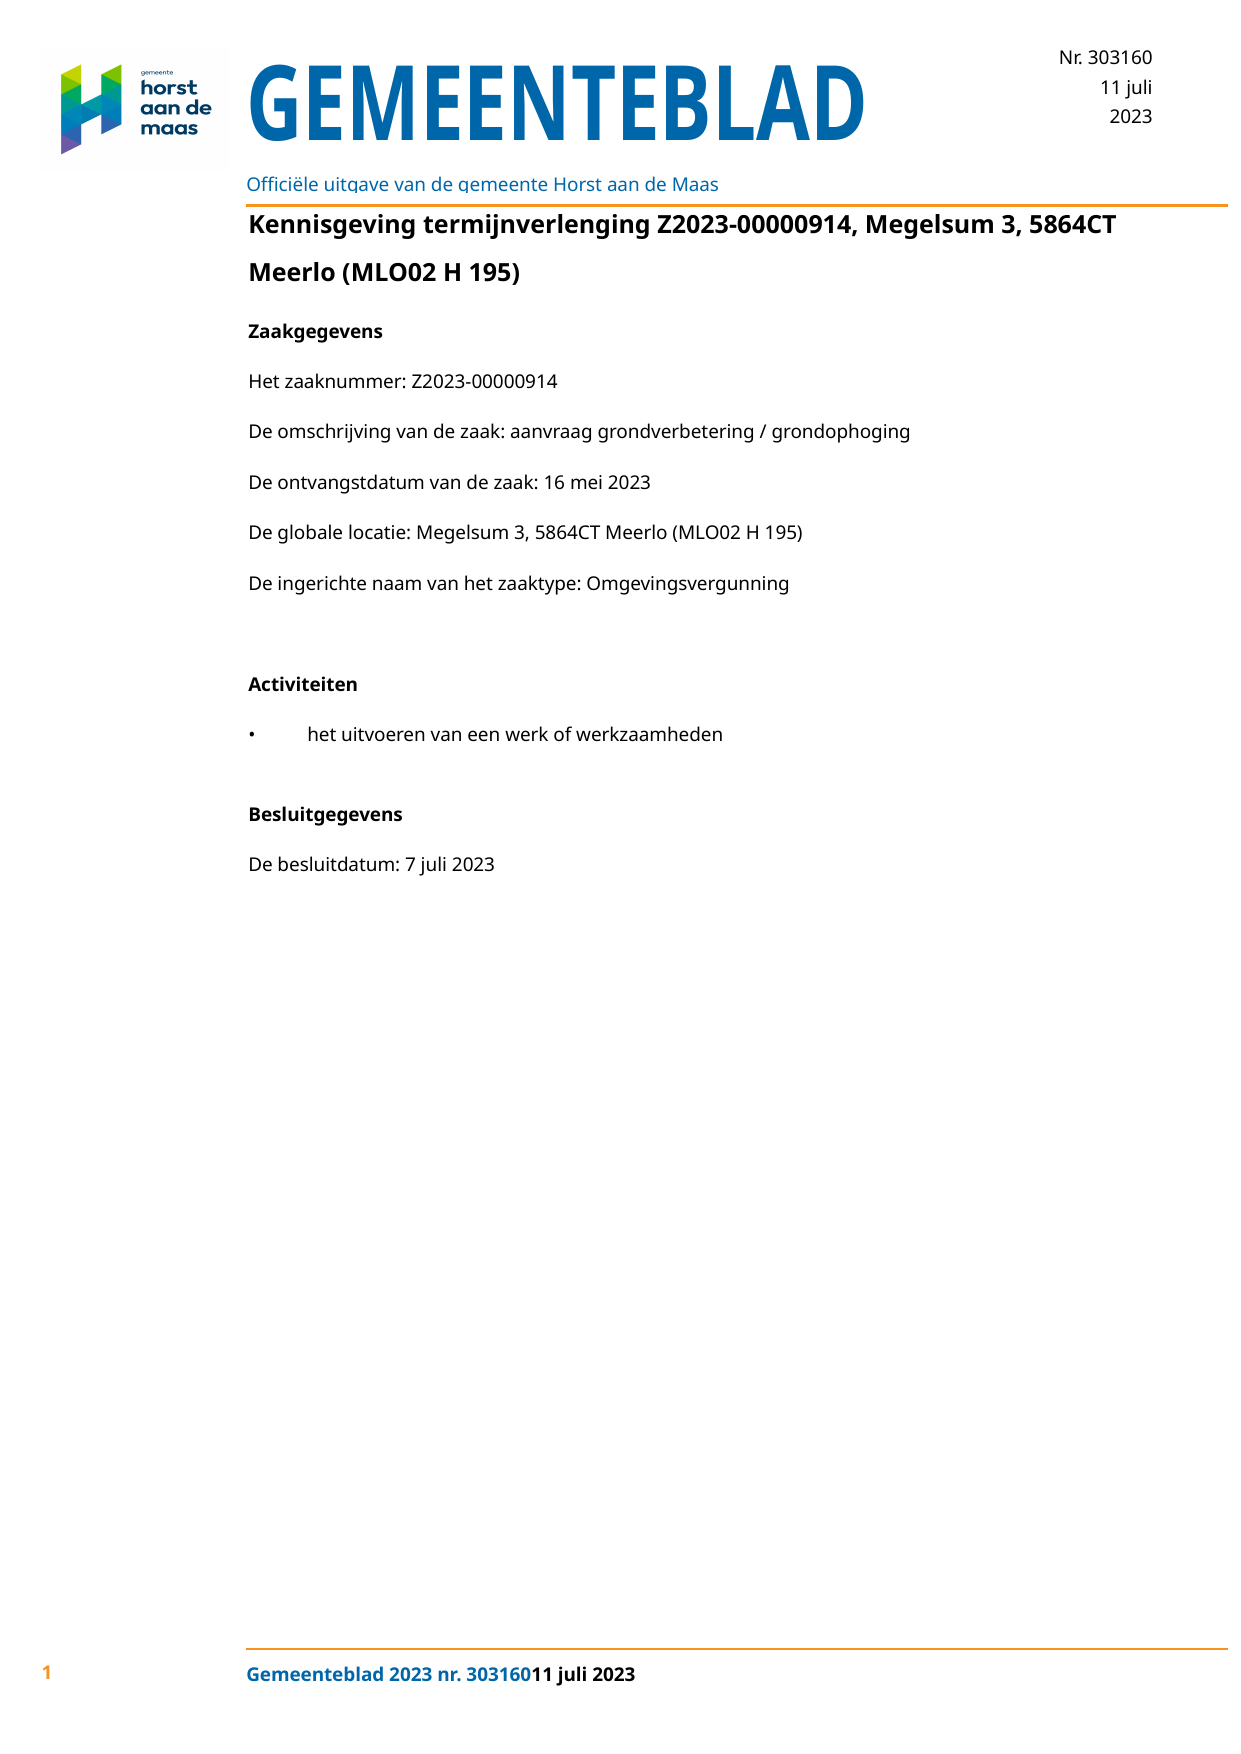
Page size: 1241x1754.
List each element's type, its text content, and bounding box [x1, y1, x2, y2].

text Activiteiten [248, 671, 1152, 697]
list het uitvoeren van een werk of werkzaamheden [248, 721, 1152, 747]
picture [41, 47, 231, 172]
text Het zaaknummer: Z2023-00000914 [248, 368, 1152, 394]
text De omschrijving van de zaak: aanvraag grondverbetering / grondophoging [248, 419, 1152, 444]
text Zaakgegevens [248, 318, 1152, 344]
text De ingerichte naam van het zaaktype: Omgevingsvergunning [248, 570, 1152, 596]
text De globale locatie: Megelsum 3, 5864CT Meerlo (MLO02 H 195) [248, 519, 1152, 545]
text De besluitdatum: 7 juli 2023 [248, 852, 1152, 877]
text Besluitgegevens [248, 801, 1152, 827]
text De ontvangstdatum van de zaak: 16 mei 2023 [248, 469, 1152, 495]
text Kennisgeving termijnverlenging Z2023-00000914, Megelsum 3, 5864CT Meerlo (MLO02 H 195) [248, 207, 1152, 288]
